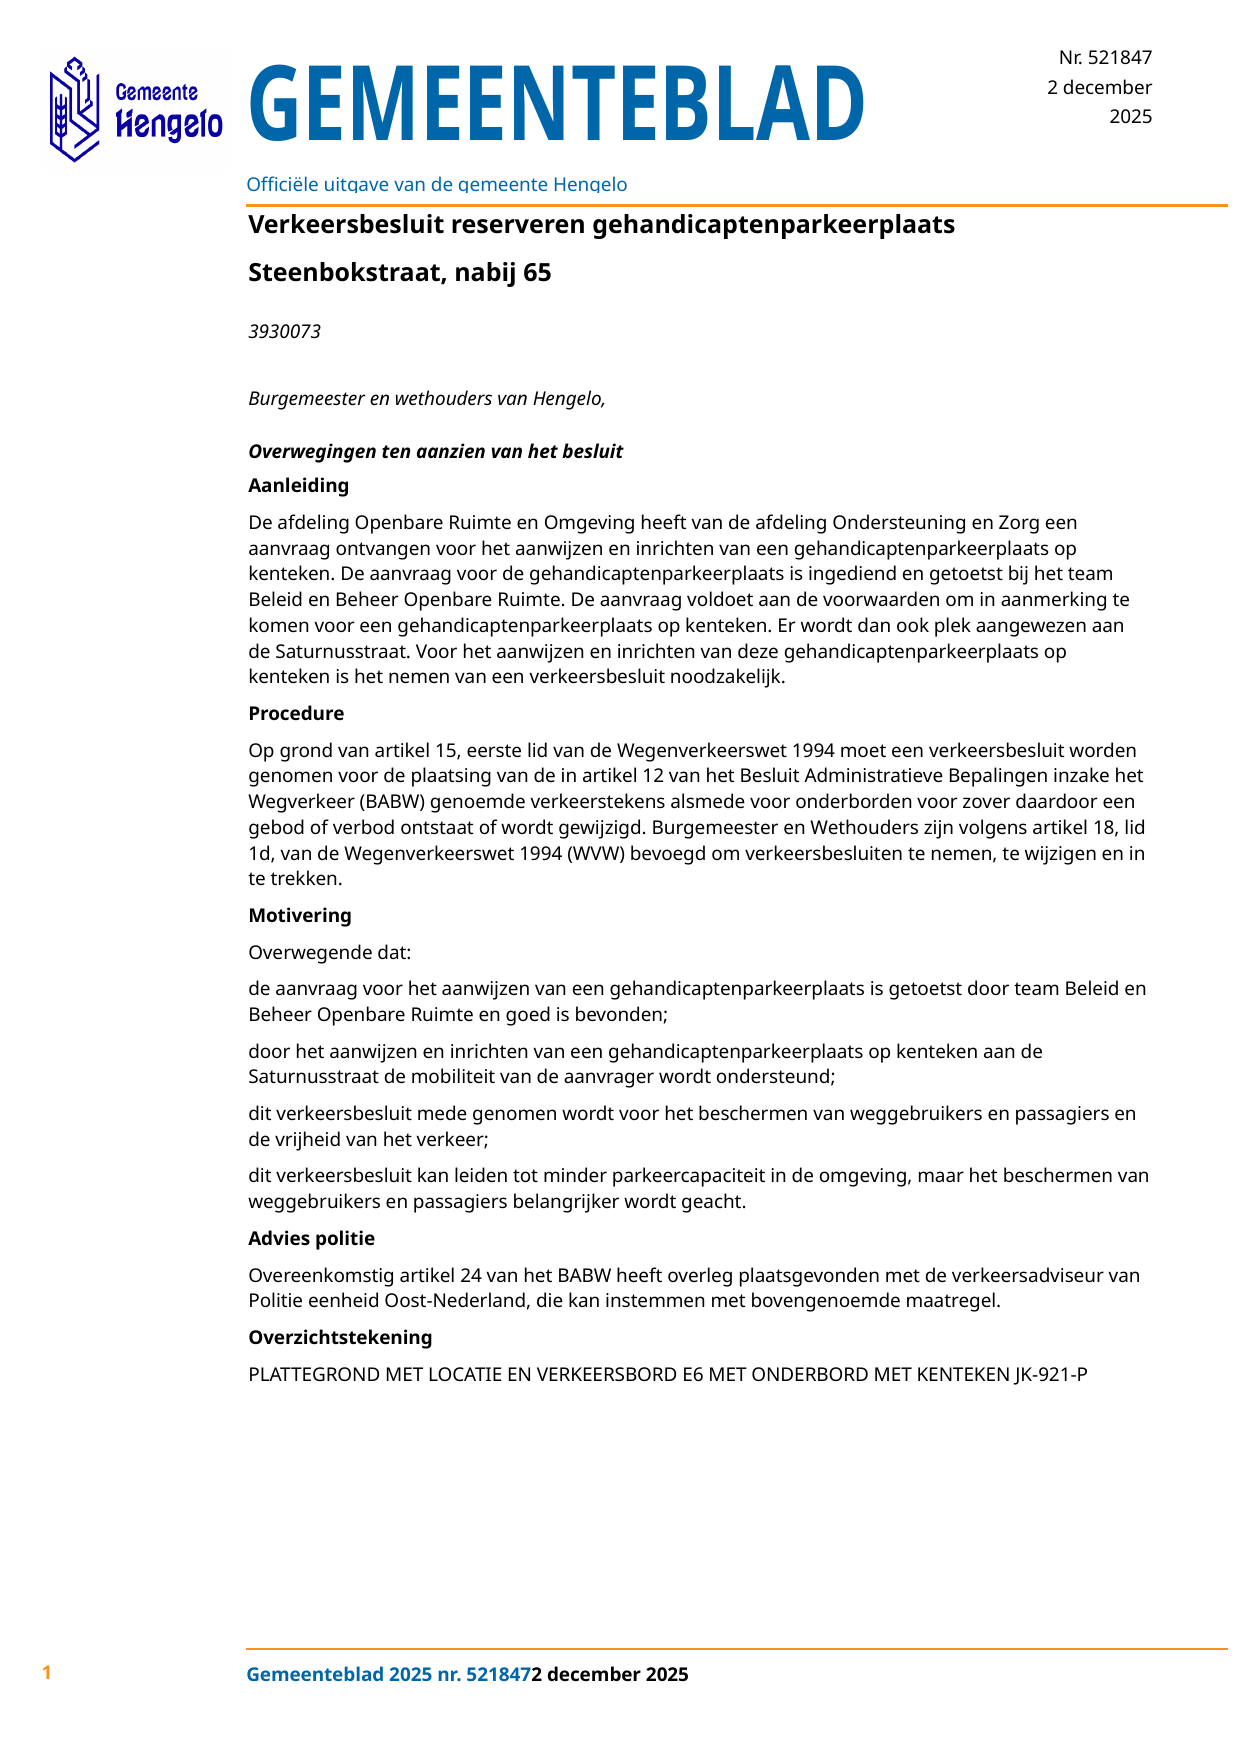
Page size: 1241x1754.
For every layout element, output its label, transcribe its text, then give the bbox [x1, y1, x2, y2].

text De afdeling Openbare Ruimte en Omgeving heeft van de afdeling Ondersteuning en Zorg een aanvraag ontvangen voor het aanwijzen en inrichten van een gehandicaptenparkeerplaats op kenteken. De aanvraag voor de gehandicaptenparkeerplaats is ingediend en getoetst bij het team Beleid en Beheer Openbare Ruimte. De aanvraag voldoet aan de voorwaarden om in aanmerking te komen voor een gehandicaptenparkeerplaats op kenteken. Er wordt dan ook plek aangewezen aan de Saturnusstraat. Voor het aanwijzen en inrichten van deze gehandicaptenparkeerplaats op kenteken is het nemen van een verkeersbesluit noodzakelijk. [248, 509, 1152, 689]
text Overzichtstekening [248, 1324, 1152, 1350]
text Overwegingen ten aanzien van het besluit [248, 438, 1152, 464]
text Overwegende dat: [248, 939, 1152, 964]
text Procedure [248, 700, 1152, 726]
text Overeenkomstig artikel 24 van het BABW heeft overleg plaatsgevonden met de verkeersadviseur van Politie eenheid Oost-Nederland, die kan instemmen met bovengenoemde maatregel. [248, 1262, 1152, 1313]
text Op grond van artikel 15, eerste lid van de Wegenverkeerswet 1994 moet een verkeersbesluit worden genomen voor de plaatsing van de in artikel 12 van het Besluit Administratieve Bepalingen inzake het Wegverkeer (BABW) genoemde verkeerstekens alsmede voor onderborden voor zover daardoor een gebod of verbod ontstaat of wordt gewijzigd. Burgemeester en Wethouders zijn volgens artikel 18, lid 1d, van de Wegenverkeerswet 1994 (WVW) bevoegd om verkeersbesluiten te nemen, te wijzigen en in te trekken. [248, 737, 1152, 891]
text 3930073 [248, 318, 1152, 344]
text dit verkeersbesluit kan leiden tot minder parkeercapaciteit in de omgeving, maar het beschermen van weggebruikers en passagiers belangrijker wordt geacht. [248, 1163, 1152, 1214]
text dit verkeersbesluit mede genomen wordt voor het beschermen van weggebruikers en passagiers en de vrijheid van het verkeer; [248, 1100, 1152, 1152]
text Aanleiding [248, 472, 1152, 498]
text Advies politie [248, 1225, 1152, 1251]
text Verkeersbesluit reserveren gehandicaptenparkeerplaats Steenbokstraat, nabij 65 [248, 207, 1152, 288]
text Burgemeester en wethouders van Hengelo, [248, 386, 1152, 411]
text Motivering [248, 902, 1152, 928]
picture [41, 47, 231, 172]
text PLATTEGROND MET LOCATIE EN VERKEERSBORD E6 MET ONDERBORD MET KENTEKEN JK-921-P [248, 1361, 1152, 1387]
text de aanvraag voor het aanwijzen van een gehandicaptenparkeerplaats is getoetst door team Beleid en Beheer Openbare Ruimte en goed is bevonden; [248, 976, 1152, 1027]
text door het aanwijzen en inrichten van een gehandicaptenparkeerplaats op kenteken aan de Saturnusstraat de mobiliteit van de aanvrager wordt ondersteund; [248, 1038, 1152, 1089]
